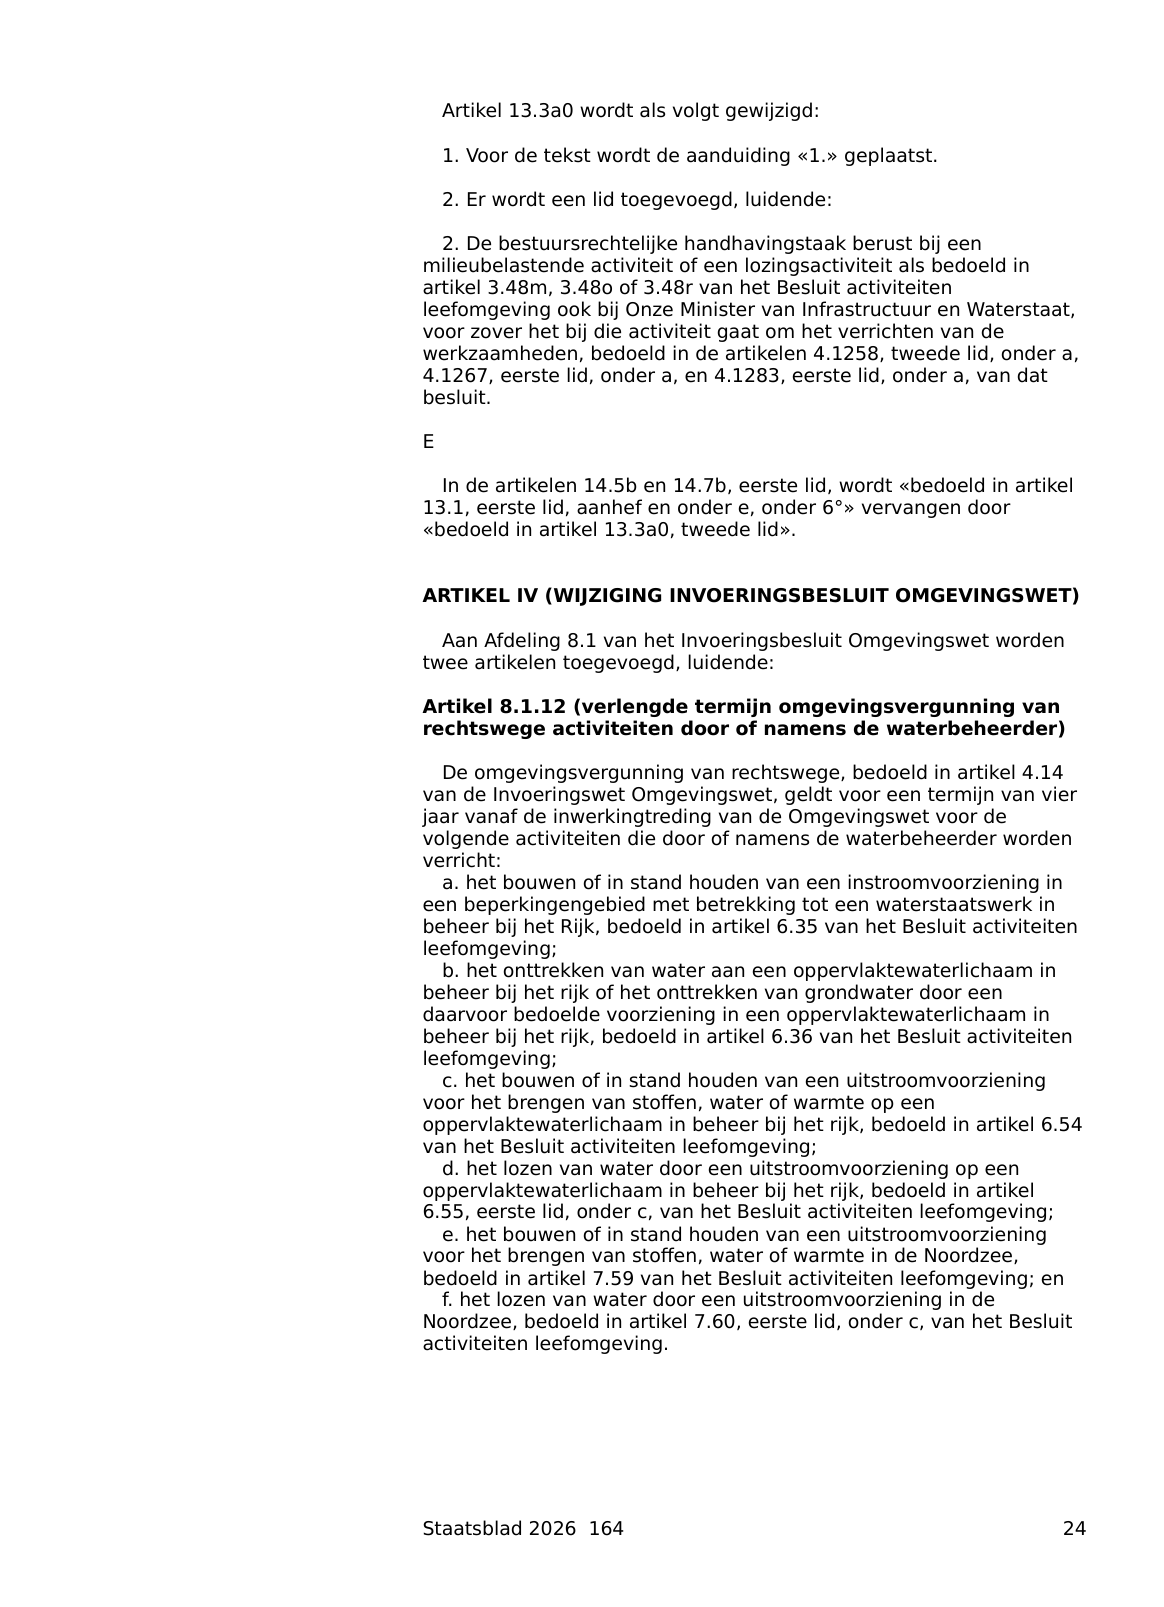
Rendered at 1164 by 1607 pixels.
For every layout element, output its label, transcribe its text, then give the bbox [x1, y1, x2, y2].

text Aan Afdeling 8.1 van het Invoeringsbesluit Omgevingswet worden twee artikelen toegevoegd, luidende: [422, 629, 1087, 673]
subtitle Artikel 8.1.12 (verlengde termijn omgevingsvergunning van rechtswege activiteiten door of namens de waterbeheerder) [422, 696, 1087, 740]
text d. het lozen van water door een uitstroomvoorziening op een oppervlaktewaterlichaam in beheer bij het rijk, bedoeld in artikel 6.55, eerste lid, onder c, van het Besluit activiteiten leefomgeving; [422, 1157, 1087, 1223]
text e. het bouwen of in stand houden van een uitstroomvoorziening voor het brengen van stoffen, water of warmte in de Noordzee, bedoeld in artikel 7.59 van het Besluit activiteiten leefomgeving; en [422, 1223, 1087, 1289]
text De omgevingsvergunning van rechtswege, bedoeld in artikel 4.14 van de Invoeringswet Omgevingswet, geldt voor een termijn van vier jaar vanaf de inwerkingtreding van de Omgevingswet voor de volgende activiteiten die door of namens de waterbeheerder worden verricht: [422, 762, 1087, 872]
text b. het onttrekken van water aan een oppervlaktewaterlichaam in beheer bij het rijk of het onttrekken van grondwater door een daarvoor bedoelde voorziening in een oppervlaktewaterlichaam in beheer bij het rijk, bedoeld in artikel 6.36 van het Besluit activiteiten leefomgeving; [422, 960, 1087, 1069]
text Artikel 13.3a0 wordt als volgt gewijzigd: [422, 100, 1087, 122]
subtitle ARTIKEL IV (WIJZIGING INVOERINGSBESLUIT OMGEVINGSWET) [422, 585, 1087, 607]
text 2. De bestuursrechtelijke handhavingstaak berust bij een milieubelastende activiteit of een lozingsactiviteit als bedoeld in artikel 3.48m, 3.48o of 3.48r van het Besluit activiteiten leefomgeving ook bij Onze Minister van Infrastructuur en Waterstaat, voor zover het bij die activiteit gaat om het verrichten van de werkzaamheden, bedoeld in de artikelen 4.1258, tweede lid, onder a, 4.1267, eerste lid, onder a, en 4.1283, eerste lid, onder a, van dat besluit. [422, 233, 1087, 409]
text 2. Er wordt een lid toegevoegd, luidende: [422, 189, 1087, 211]
text 1. Voor de tekst wordt de aanduiding «1.» geplaatst. [422, 144, 1087, 167]
text In de artikelen 14.5b en 14.7b, eerste lid, wordt «bedoeld in artikel 13.1, eerste lid, aanhef en onder e, onder 6°» vervangen door «bedoeld in artikel 13.3a0, tweede lid». [422, 475, 1087, 541]
text E [422, 431, 1087, 453]
text a. het bouwen of in stand houden van een instroomvoorziening in een beperkingengebied met betrekking tot een waterstaatswerk in beheer bij het Rijk, bedoeld in artikel 6.35 van het Besluit activiteiten leefomgeving; [422, 872, 1087, 960]
text c. het bouwen of in stand houden van een uitstroomvoorziening voor het brengen van stoffen, water of warmte op een oppervlaktewaterlichaam in beheer bij het rijk, bedoeld in artikel 6.54 van het Besluit activiteiten leefomgeving; [422, 1069, 1087, 1157]
text f. het lozen van water door een uitstroomvoorziening in de Noordzee, bedoeld in artikel 7.60, eerste lid, onder c, van het Besluit activiteiten leefomgeving. [422, 1289, 1087, 1355]
